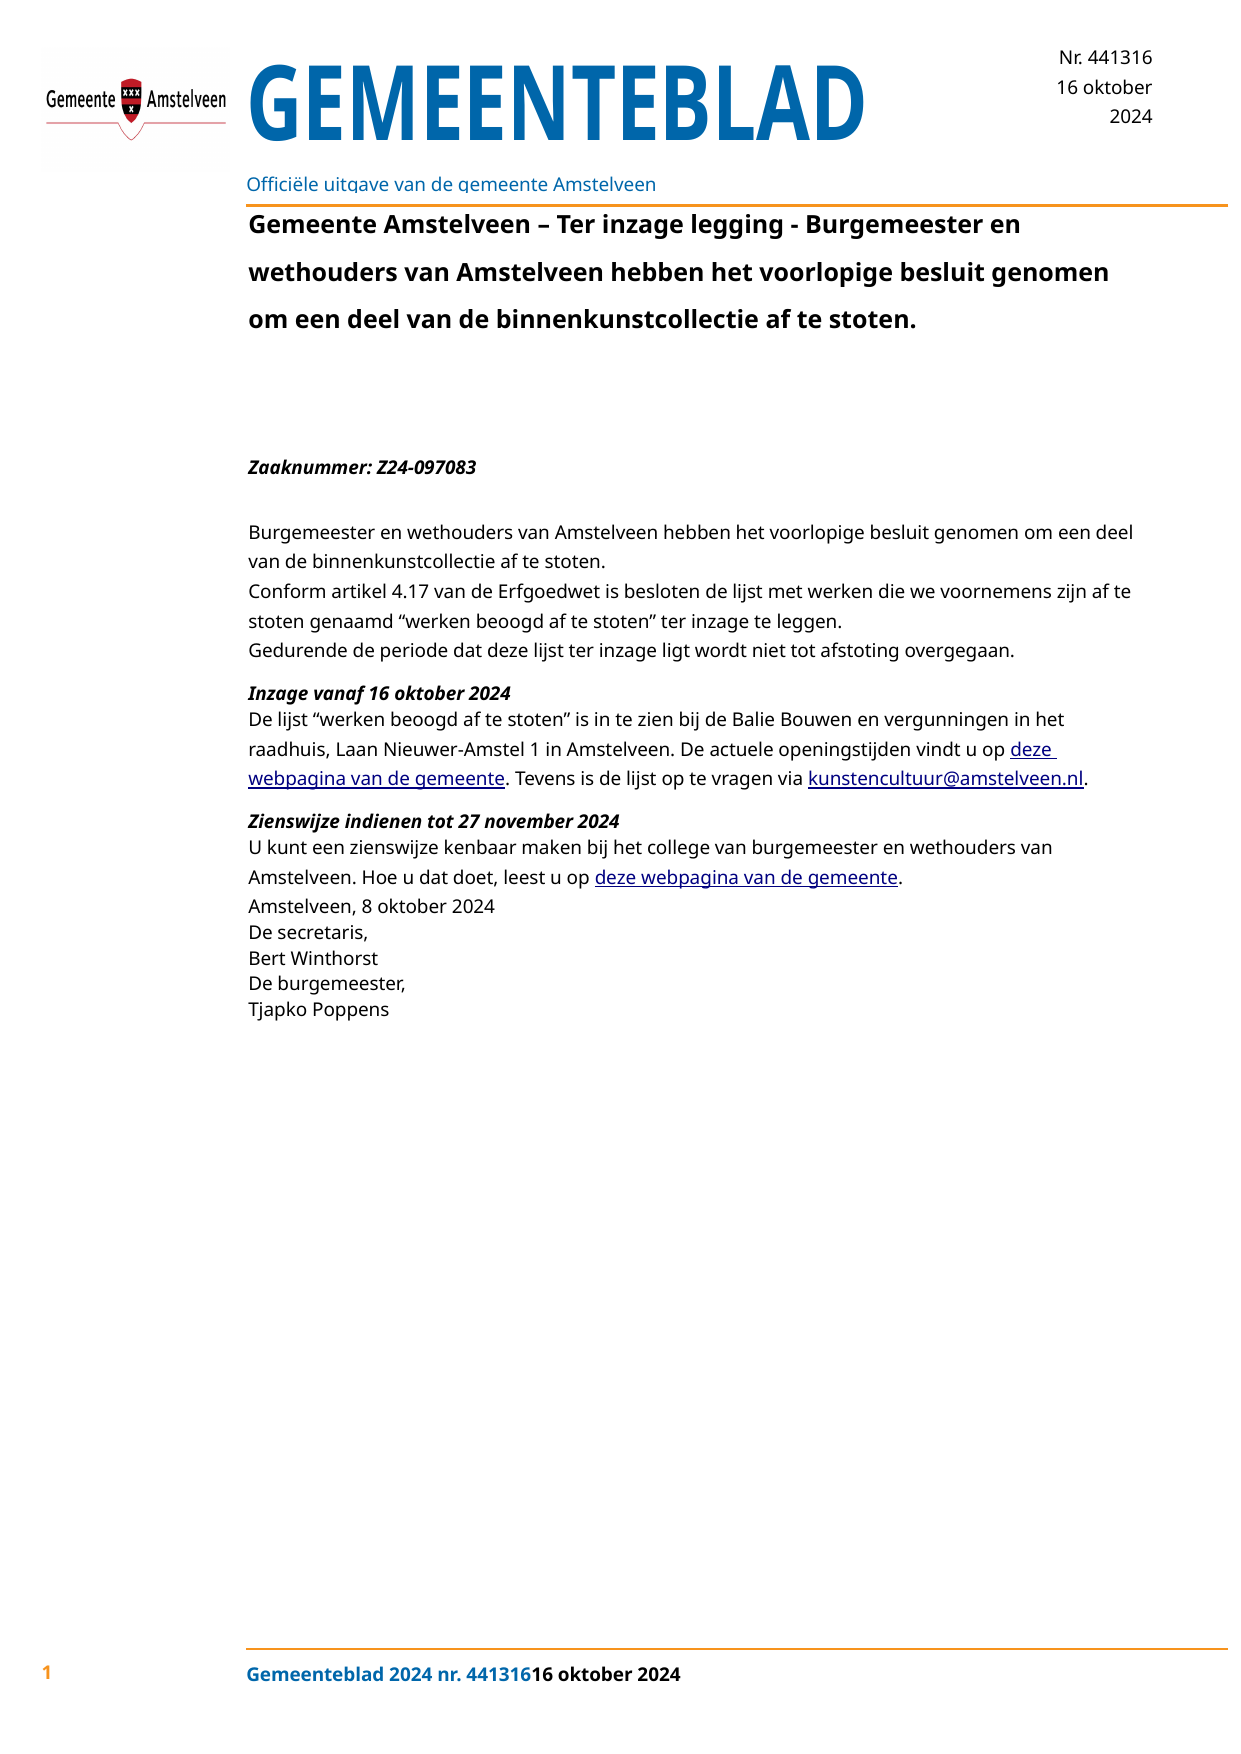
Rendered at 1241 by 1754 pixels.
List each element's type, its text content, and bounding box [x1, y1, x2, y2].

text U kunt een zienswijze kenbaar maken bij het college van burgemeester en wethouders van Amstelveen. Hoe u dat doet, leest u op deze webpagina van de gemeente. [248, 834, 1152, 889]
text Conform artikel 4.17 van de Erfgoedwet is besloten de lijst met werken die we voornemens zijn af te stoten genaamd “werken beoogd af te stoten” ter inzage te leggen. [248, 578, 1152, 633]
text Gedurende de periode dat deze lijst ter inzage ligt wordt niet tot afstoting overgegaan. [248, 637, 1152, 663]
text De secretaris, [248, 919, 1152, 945]
text Tjapko Poppens [248, 996, 1152, 1022]
text De lijst “werken beoogd af te stoten” is in te zien bij de Balie Bouwen en vergunningen in het raadhuis, Laan Nieuwer-Amstel 1 in Amstelveen. De actuele openingstijden vindt u op deze webpagina van de gemeente. Tevens is de lijst op te vragen via kunstencultuur@amstelveen.nl. [248, 706, 1152, 791]
text Zaaknummer: Z24-097083 [248, 454, 1152, 480]
text Inzage vanaf 16 oktober 2024 [248, 681, 1152, 706]
text Gemeente Amstelveen – Ter inzage legging - Burgemeester en wethouders van Amstelveen hebben het voorlopige besluit genomen om een deel van de binnenkunstcollectie af te stoten. [248, 207, 1152, 336]
text Amstelveen, 8 oktober 2024 [248, 893, 1152, 919]
text De burgemeester, [248, 971, 1152, 996]
text Burgemeester en wethouders van Amstelveen hebben het voorlopige besluit genomen om een deel van de binnenkunstcollectie af te stoten. [248, 519, 1152, 574]
text Zienswijze indienen tot 27 november 2024 [248, 808, 1152, 834]
picture [41, 47, 231, 172]
text Bert Winthorst [248, 945, 1152, 971]
